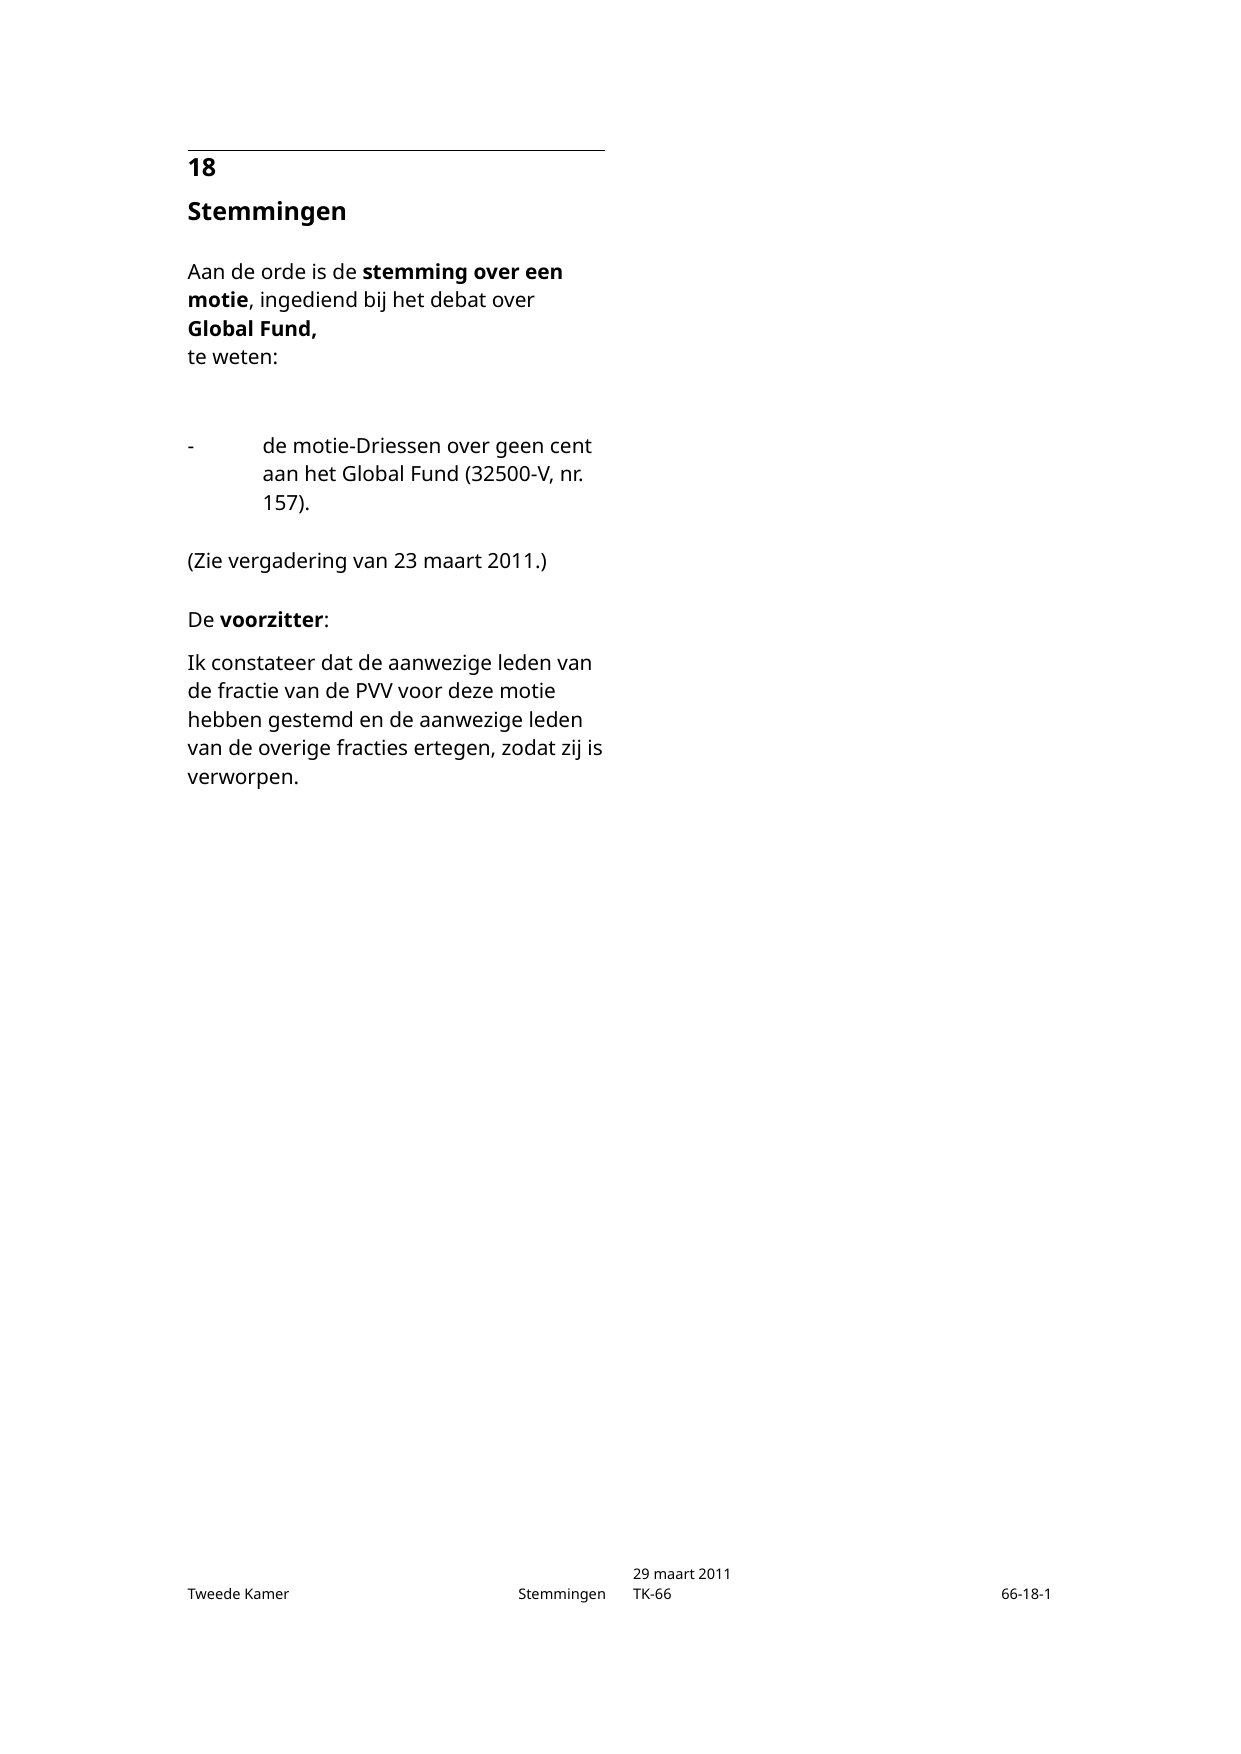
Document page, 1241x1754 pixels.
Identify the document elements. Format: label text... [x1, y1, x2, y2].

text Aan de orde is de stemming over een motie, ingediend bij het debat over Global Fund, [187, 257, 605, 342]
text Stemmingen [187, 193, 605, 227]
text 18 [187, 151, 605, 184]
text Ik constateer dat de aanwezige leden van de fractie van de PVV voor deze motie hebben gestemd en de aanwezige leden van de overige fracties ertegen, zodat zij is verworpen. [187, 648, 605, 790]
list de motie-Driessen over geen cent aan het Global Fund (32500-V, nr. 157). [187, 431, 605, 516]
text De voorzitter: [187, 605, 605, 633]
text (Zie vergadering van 23 maart 2011.) [187, 546, 605, 575]
text te weten: [187, 342, 605, 371]
